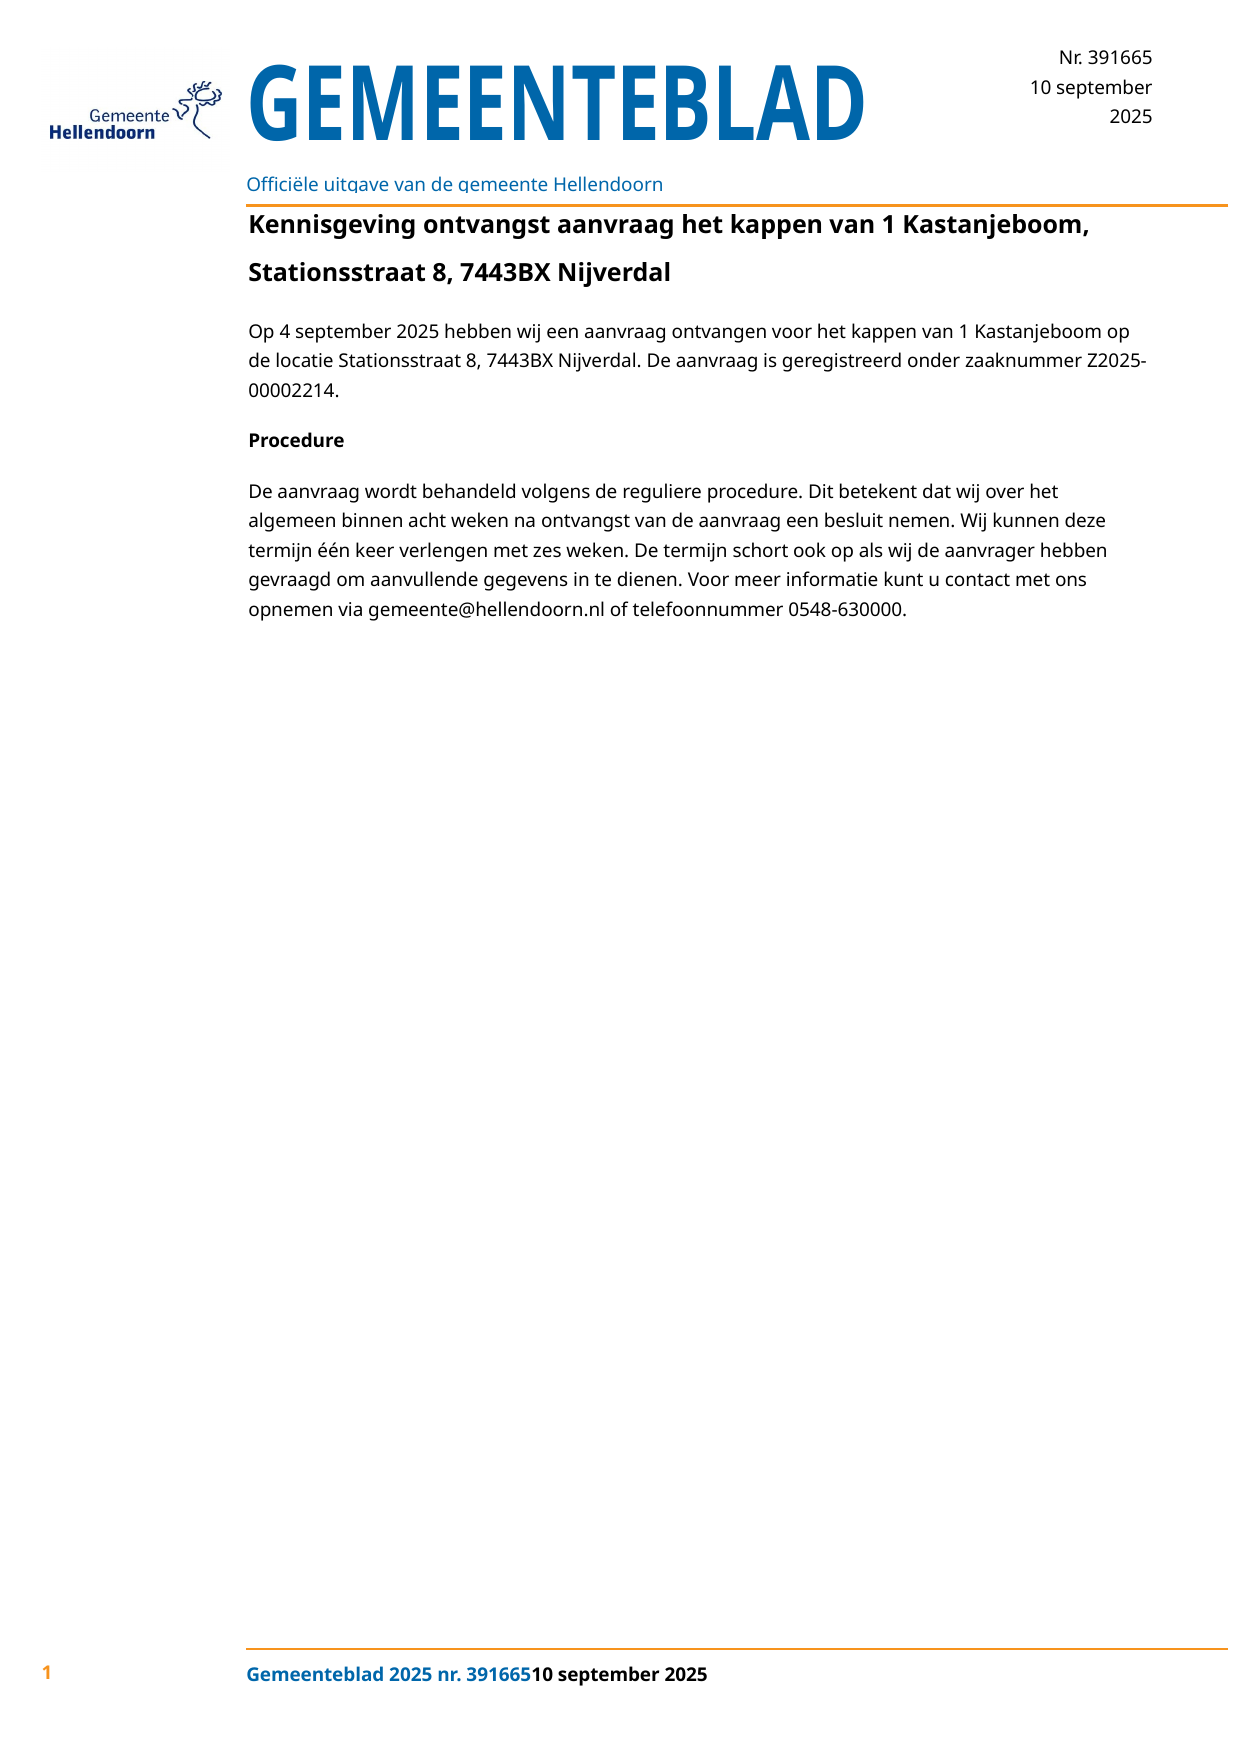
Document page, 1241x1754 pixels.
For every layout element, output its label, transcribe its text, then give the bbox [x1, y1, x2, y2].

text Procedure [248, 427, 1152, 453]
text De aanvraag wordt behandeld volgens de reguliere procedure. Dit betekent dat wij over het algemeen binnen acht weken na ontvangst van de aanvraag een besluit nemen. Wij kunnen deze termijn één keer verlengen met zes weken. De termijn schort ook op als wij de aanvrager hebben gevraagd om aanvullende gegevens in te dienen. Voor meer informatie kunt u contact met ons opnemen via gemeente@hellendoorn.nl of telefoonnummer 0548-630000. [248, 478, 1152, 622]
text Op 4 september 2025 hebben wij een aanvraag ontvangen voor het kappen van 1 Kastanjeboom op de locatie Stationsstraat 8, 7443BX Nijverdal. De aanvraag is geregistreerd onder zaaknummer Z2025-00002214. [248, 318, 1152, 403]
text Kennisgeving ontvangst aanvraag het kappen van 1 Kastanjeboom, Stationsstraat 8, 7443BX Nijverdal [248, 207, 1152, 288]
picture [41, 47, 231, 172]
